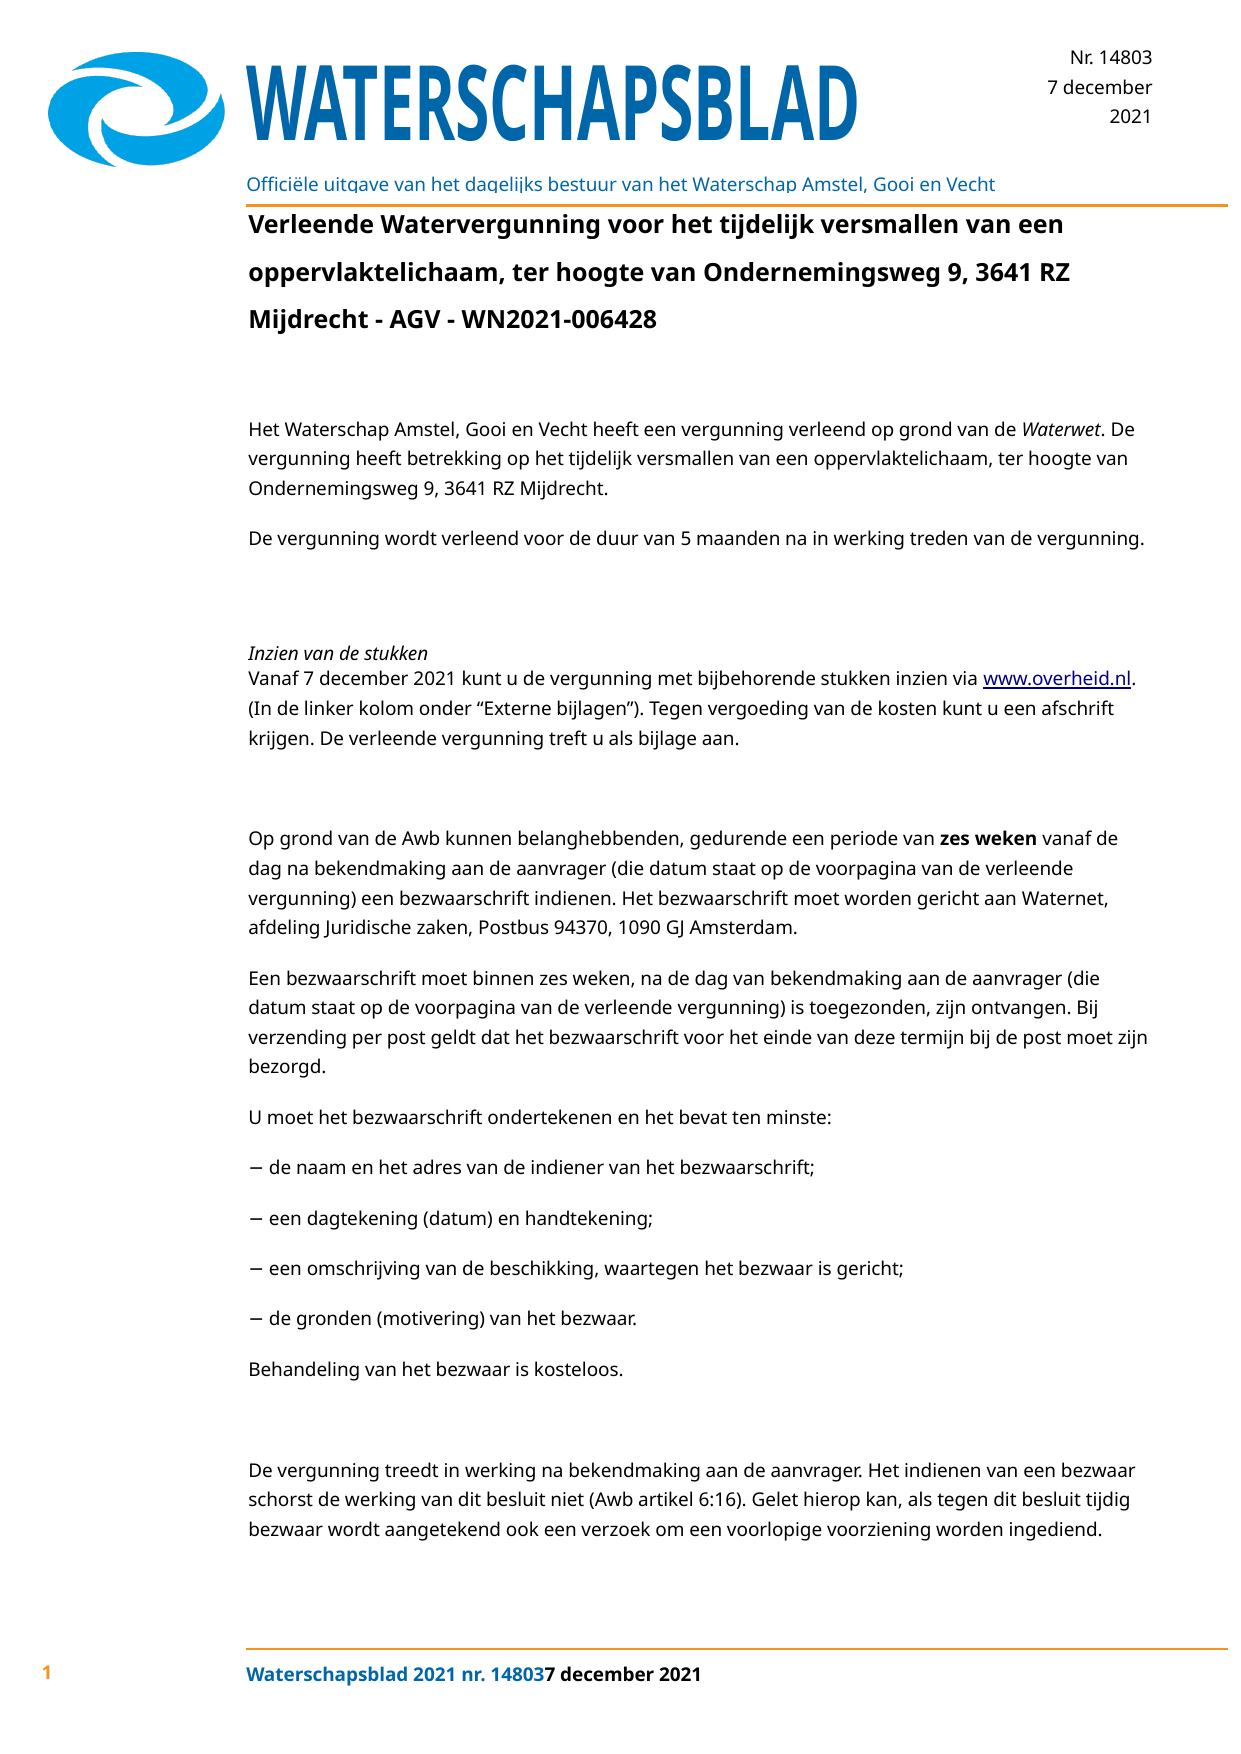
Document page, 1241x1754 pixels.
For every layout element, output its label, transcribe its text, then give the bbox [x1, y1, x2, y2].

picture [41, 47, 231, 172]
text − de gronden (motivering) van het bezwaar. [248, 1306, 1152, 1331]
text U moet het bezwaarschrift ondertekenen en het bevat ten minste: [248, 1104, 1152, 1130]
text Een bezwaarschrift moet binnen zes weken, na de dag van bekendmaking aan de aanvrager (die datum staat op de voorpagina van de verleende vergunning) is toegezonden, zijn ontvangen. Bij verzending per post geldt dat het bezwaarschrift voor het einde van deze termijn bij de post moet zijn bezorgd. [248, 965, 1152, 1079]
text Inzien van de stukken [248, 640, 1152, 666]
text De vergunning wordt verleend voor de duur van 5 maanden na in werking treden van de vergunning. [248, 526, 1152, 551]
text Verleende Watervergunning voor het tijdelijk versmallen van een oppervlaktelichaam, ter hoogte van Ondernemingsweg 9, 3641 RZ Mijdrecht - AGV - WN2021-006428 [248, 207, 1152, 336]
text Op grond van de Awb kunnen belanghebbenden, gedurende een periode van zes weken vanaf de dag na bekendmaking aan de aanvrager (die datum staat op de voorpagina van de verleende vergunning) een bezwaarschrift indienen. Het bezwaarschrift moet worden gericht aan Waternet, afdeling Juridische zaken, Postbus 94370, 1090 GJ Amsterdam. [248, 826, 1152, 940]
text Het Waterschap Amstel, Gooi en Vecht heeft een vergunning verleend op grond van de Waterwet. De vergunning heeft betrekking op het tijdelijk versmallen van een oppervlaktelichaam, ter hoogte van Ondernemingsweg 9, 3641 RZ Mijdrecht. [248, 416, 1152, 501]
text Behandeling van het bezwaar is kosteloos. [248, 1356, 1152, 1382]
text − de naam en het adres van de indiener van het bezwaarschrift; [248, 1154, 1152, 1180]
text − een dagtekening (datum) en handtekening; [248, 1205, 1152, 1231]
text De vergunning treedt in werking na bekendmaking aan de aanvrager. Het indienen van een bezwaar schorst de werking van dit besluit niet (Awb artikel 6:16). Gelet hierop kan, als tegen dit besluit tijdig bezwaar wordt aangetekend ook een verzoek om een voorlopige voorziening worden ingediend. [248, 1457, 1152, 1542]
text Vanaf 7 december 2021 kunt u de vergunning met bijbehorende stukken inzien via www.overheid.nl. (In de linker kolom onder “Externe bijlagen”). Tegen vergoeding van de kosten kunt u een afschrift krijgen. De verleende vergunning treft u als bijlage aan. [248, 666, 1152, 751]
text − een omschrijving van de beschikking, waartegen het bezwaar is gericht; [248, 1255, 1152, 1281]
